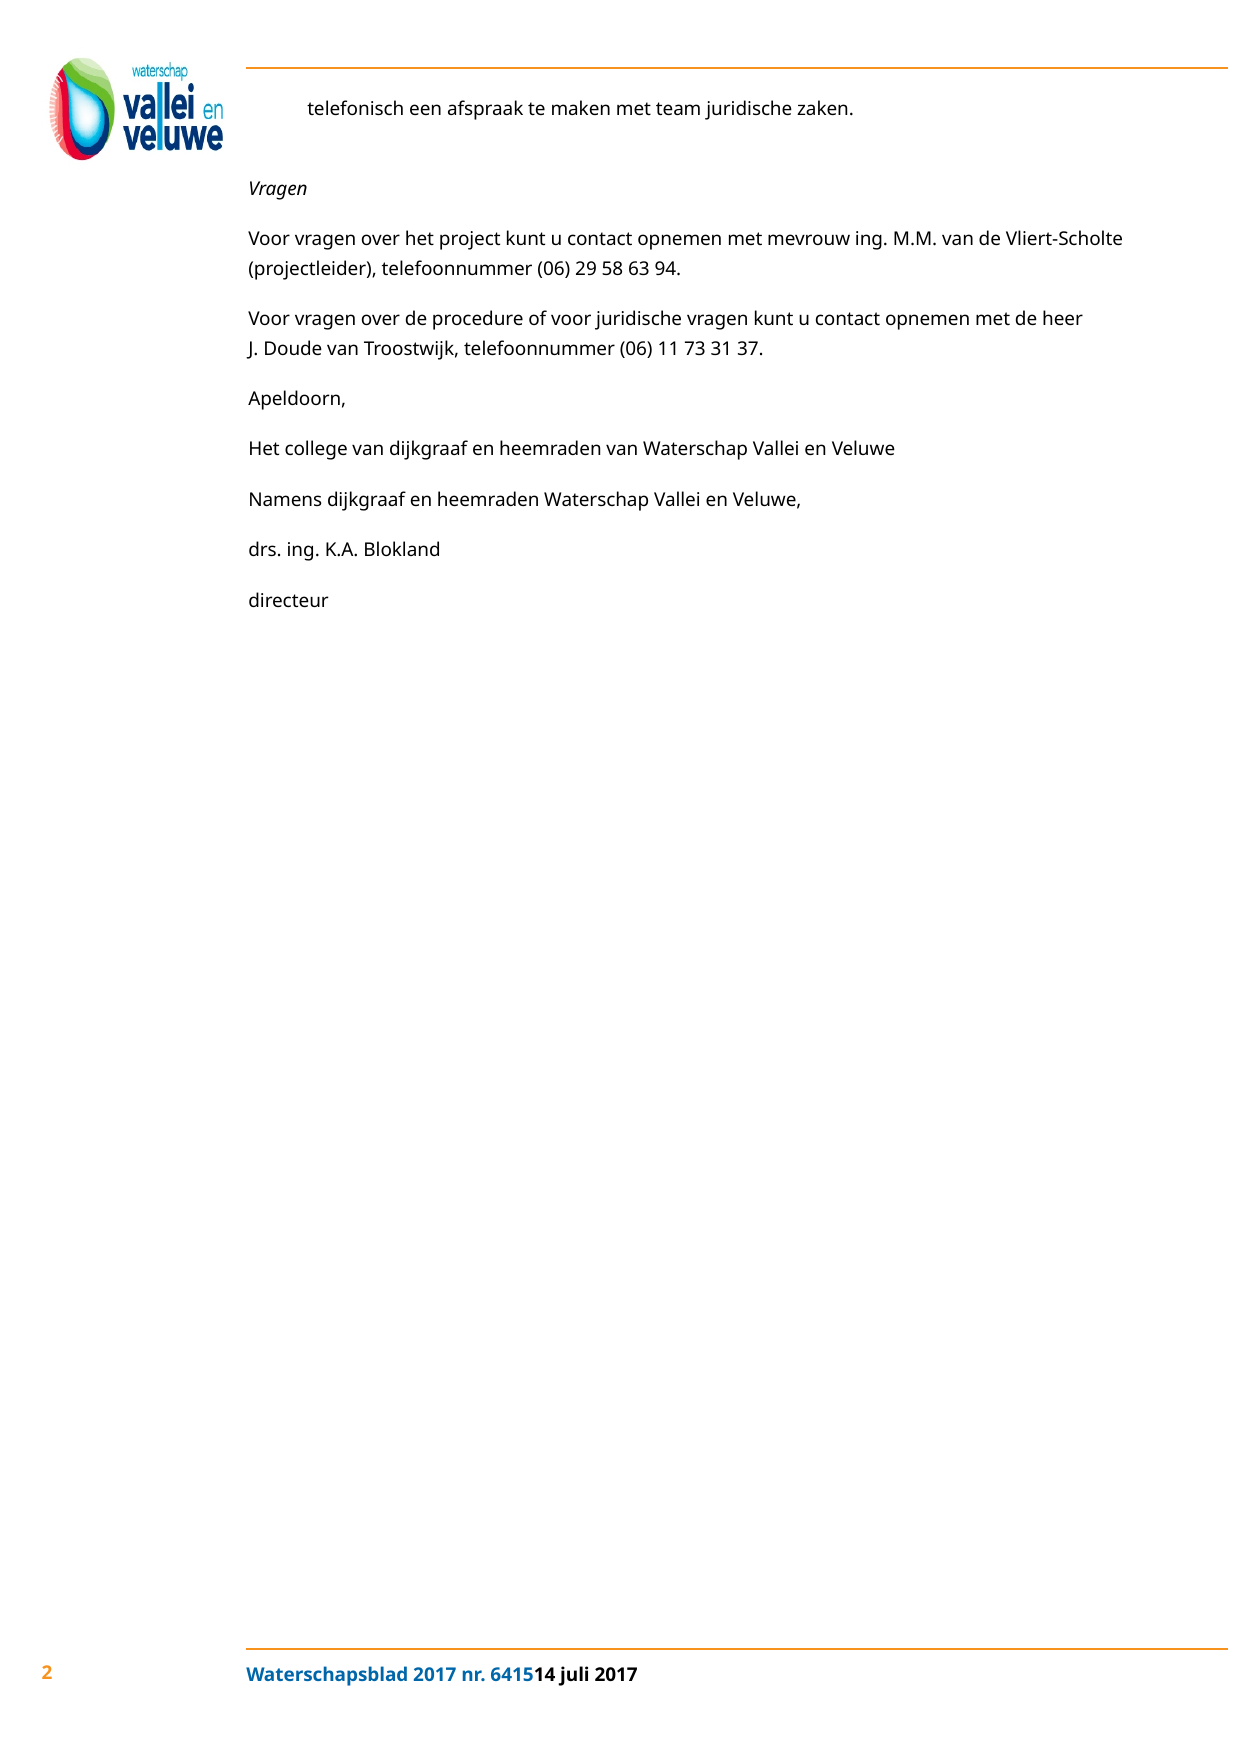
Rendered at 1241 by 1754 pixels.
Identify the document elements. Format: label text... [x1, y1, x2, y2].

picture [41, 47, 231, 172]
text Vragen [248, 175, 1152, 201]
text Het college van dijkgraaf en heemraden van Waterschap Vallei en Veluwe [248, 436, 1152, 461]
text Apeldoorn, [248, 385, 1152, 411]
text Voor vragen over het project kunt u contact opnemen met mevrouw ing. M.M. van de Vliert-Scholte (projectleider), telefoonnummer (06) 29 58 63 94. [248, 225, 1152, 281]
text drs. ing. K.A. Blokland [248, 536, 1152, 562]
list telefonisch een afspraak te maken met team juridische zaken. [248, 95, 1152, 121]
text Voor vragen over de procedure of voor juridische vragen kunt u contact opnemen met de heer J. Doude van Troostwijk, telefoonnummer (06) 11 73 31 37. [248, 305, 1152, 361]
text directeur [248, 587, 1152, 613]
text Namens dijkgraaf en heemraden Waterschap Vallei en Veluwe, [248, 486, 1152, 512]
